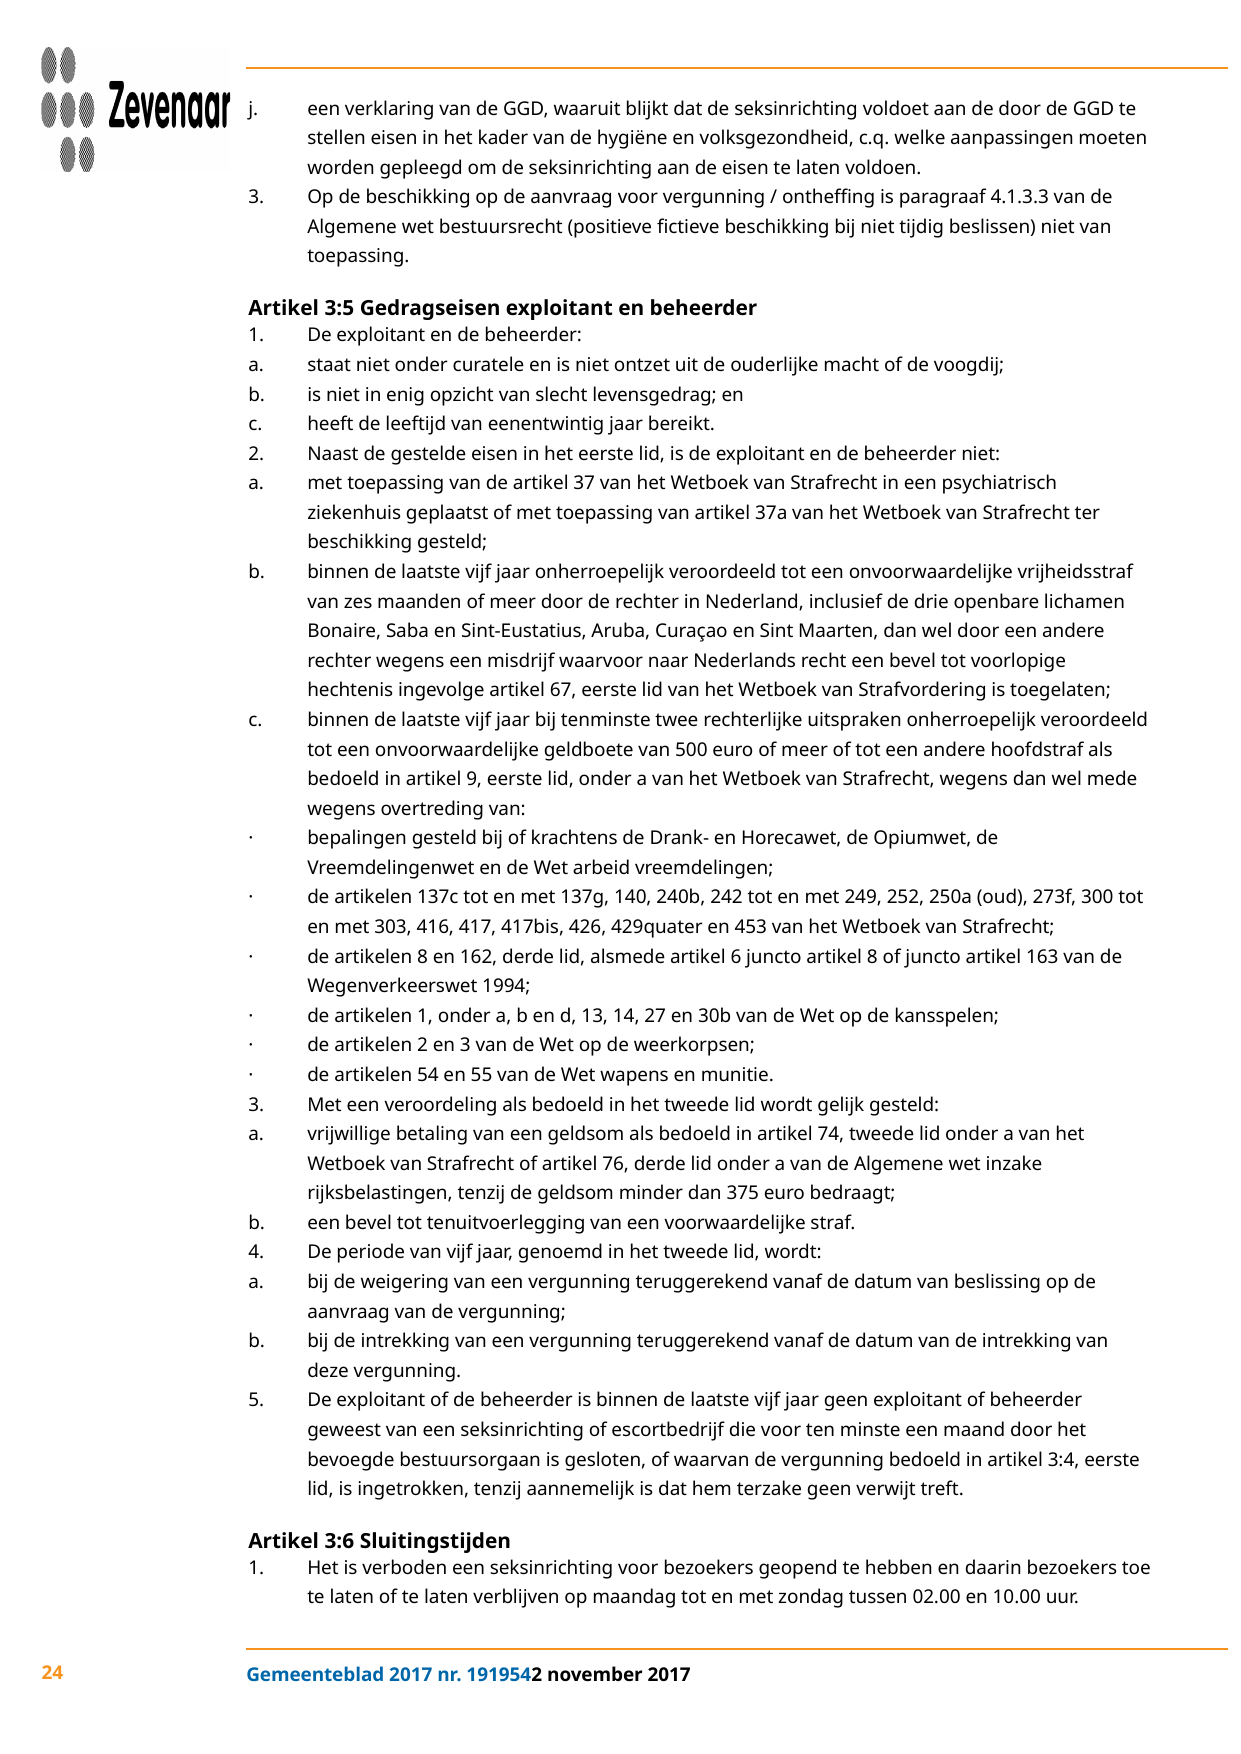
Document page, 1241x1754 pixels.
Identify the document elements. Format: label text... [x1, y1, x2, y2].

list De exploitant of de beheerder is binnen de laatste vijf jaar geen exploitant of beheerder geweest van een seksinrichting of escortbedrijf die voor ten minste een maand door het bevoegde bestuursorgaan is gesloten, of waarvan de vergunning bedoeld in artikel 3:4, eerste lid, is ingetrokken, tenzij aannemelijk is dat hem terzake geen verwijt treft. [248, 1387, 1152, 1501]
list Het is verboden een seksinrichting voor bezoekers geopend te hebben en daarin bezoekers toe te laten of te laten verblijven op maandag tot en met zondag tussen 02.00 en 10.00 uur. [248, 1554, 1152, 1609]
list De exploitant en de beheerder: [248, 322, 1152, 347]
list bij de intrekking van een vergunning teruggerekend vanaf de datum van de intrekking van deze vergunning. [248, 1327, 1152, 1383]
list staat niet onder curatele en is niet ontzet uit de ouderlijke macht of de voogdij; [248, 351, 1152, 377]
list de artikelen 2 en 3 van de Wet op de weerkorpsen; [248, 1032, 1152, 1057]
list de artikelen 54 en 55 van de Wet wapens en munitie. [248, 1061, 1152, 1087]
list vrijwillige betaling van een geldsom als bedoeld in artikel 74, tweede lid onder a van het Wetboek van Strafrecht of artikel 76, derde lid onder a van de Algemene wet inzake rijksbelastingen, tenzij de geldsom minder dan 375 euro bedraagt; [248, 1120, 1152, 1205]
list een bevel tot tenuitvoerlegging van een voorwaardelijke straf. [248, 1209, 1152, 1235]
list binnen de laatste vijf jaar bij tenminste twee rechterlijke uitspraken onherroepelijk veroordeeld tot een onvoorwaardelijke geldboete van 500 euro of meer of tot een andere hoofdstraf als bedoeld in artikel 9, eerste lid, onder a van het Wetboek van Strafrecht, wegens dan wel mede wegens overtreding van: [248, 706, 1152, 821]
text Artikel 3:6 Sluitingstijden [248, 1526, 1152, 1554]
list binnen de laatste vijf jaar onherroepelijk veroordeeld tot een onvoorwaardelijke vrijheidsstraf van zes maanden of meer door de rechter in Nederland, inclusief de drie openbare lichamen Bonaire, Saba en Sint-Eustatius, Aruba, Curaçao en Sint Maarten, dan wel door een andere rechter wegens een misdrijf waarvoor naar Nederlands recht een bevel tot voorlopige hechtenis ingevolge artikel 67, eerste lid van het Wetboek van Strafvordering is toegelaten; [248, 558, 1152, 702]
list De periode van vijf jaar, genoemd in het tweede lid, wordt: [248, 1239, 1152, 1264]
list de artikelen 1, onder a, b en d, 13, 14, 27 en 30b van de Wet op de kansspelen; [248, 1002, 1152, 1028]
text Artikel 3:5 Gedragseisen exploitant en beheerder [248, 293, 1152, 322]
list is niet in enig opzicht van slecht levensgedrag; en [248, 381, 1152, 406]
list met toepassing van de artikel 37 van het Wetboek van Strafrecht in een psychiatrisch ziekenhuis geplaatst of met toepassing van artikel 37a van het Wetboek van Strafrecht ter beschikking gesteld; [248, 469, 1152, 554]
list Op de beschikking op de aanvraag voor vergunning / ontheffing is paragraaf 4.1.3.3 van de Algemene wet bestuursrecht (positieve fictieve beschikking bij niet tijdig beslissen) niet van toepassing. [248, 183, 1152, 268]
list Met een veroordeling als bedoeld in het tweede lid wordt gelijk gesteld: [248, 1091, 1152, 1116]
list bepalingen gesteld bij of krachtens de Drank- en Horecawet, de Opiumwet, de Vreemdelingenwet en de Wet arbeid vreemdelingen; [248, 824, 1152, 880]
list bij de weigering van een vergunning teruggerekend vanaf de datum van beslissing op de aanvraag van de vergunning; [248, 1268, 1152, 1323]
list de artikelen 8 en 162, derde lid, alsmede artikel 6 juncto artikel 8 of juncto artikel 163 van de Wegenverkeerswet 1994; [248, 943, 1152, 998]
list Naast de gestelde eisen in het eerste lid, is de exploitant en de beheerder niet: [248, 440, 1152, 466]
picture [41, 47, 231, 172]
list de artikelen 137c tot en met 137g, 140, 240b, 242 tot en met 249, 252, 250a (oud), 273f, 300 tot en met 303, 416, 417, 417bis, 426, 429quater en 453 van het Wetboek van Strafrecht; [248, 884, 1152, 939]
list een verklaring van de GGD, waaruit blijkt dat de seksinrichting voldoet aan de door de GGD te stellen eisen in het kader van de hygiëne en volksgezondheid, c.q. welke aanpassingen moeten worden gepleegd om de seksinrichting aan de eisen te laten voldoen. [248, 95, 1152, 180]
list heeft de leeftijd van eenentwintig jaar bereikt. [248, 410, 1152, 436]
